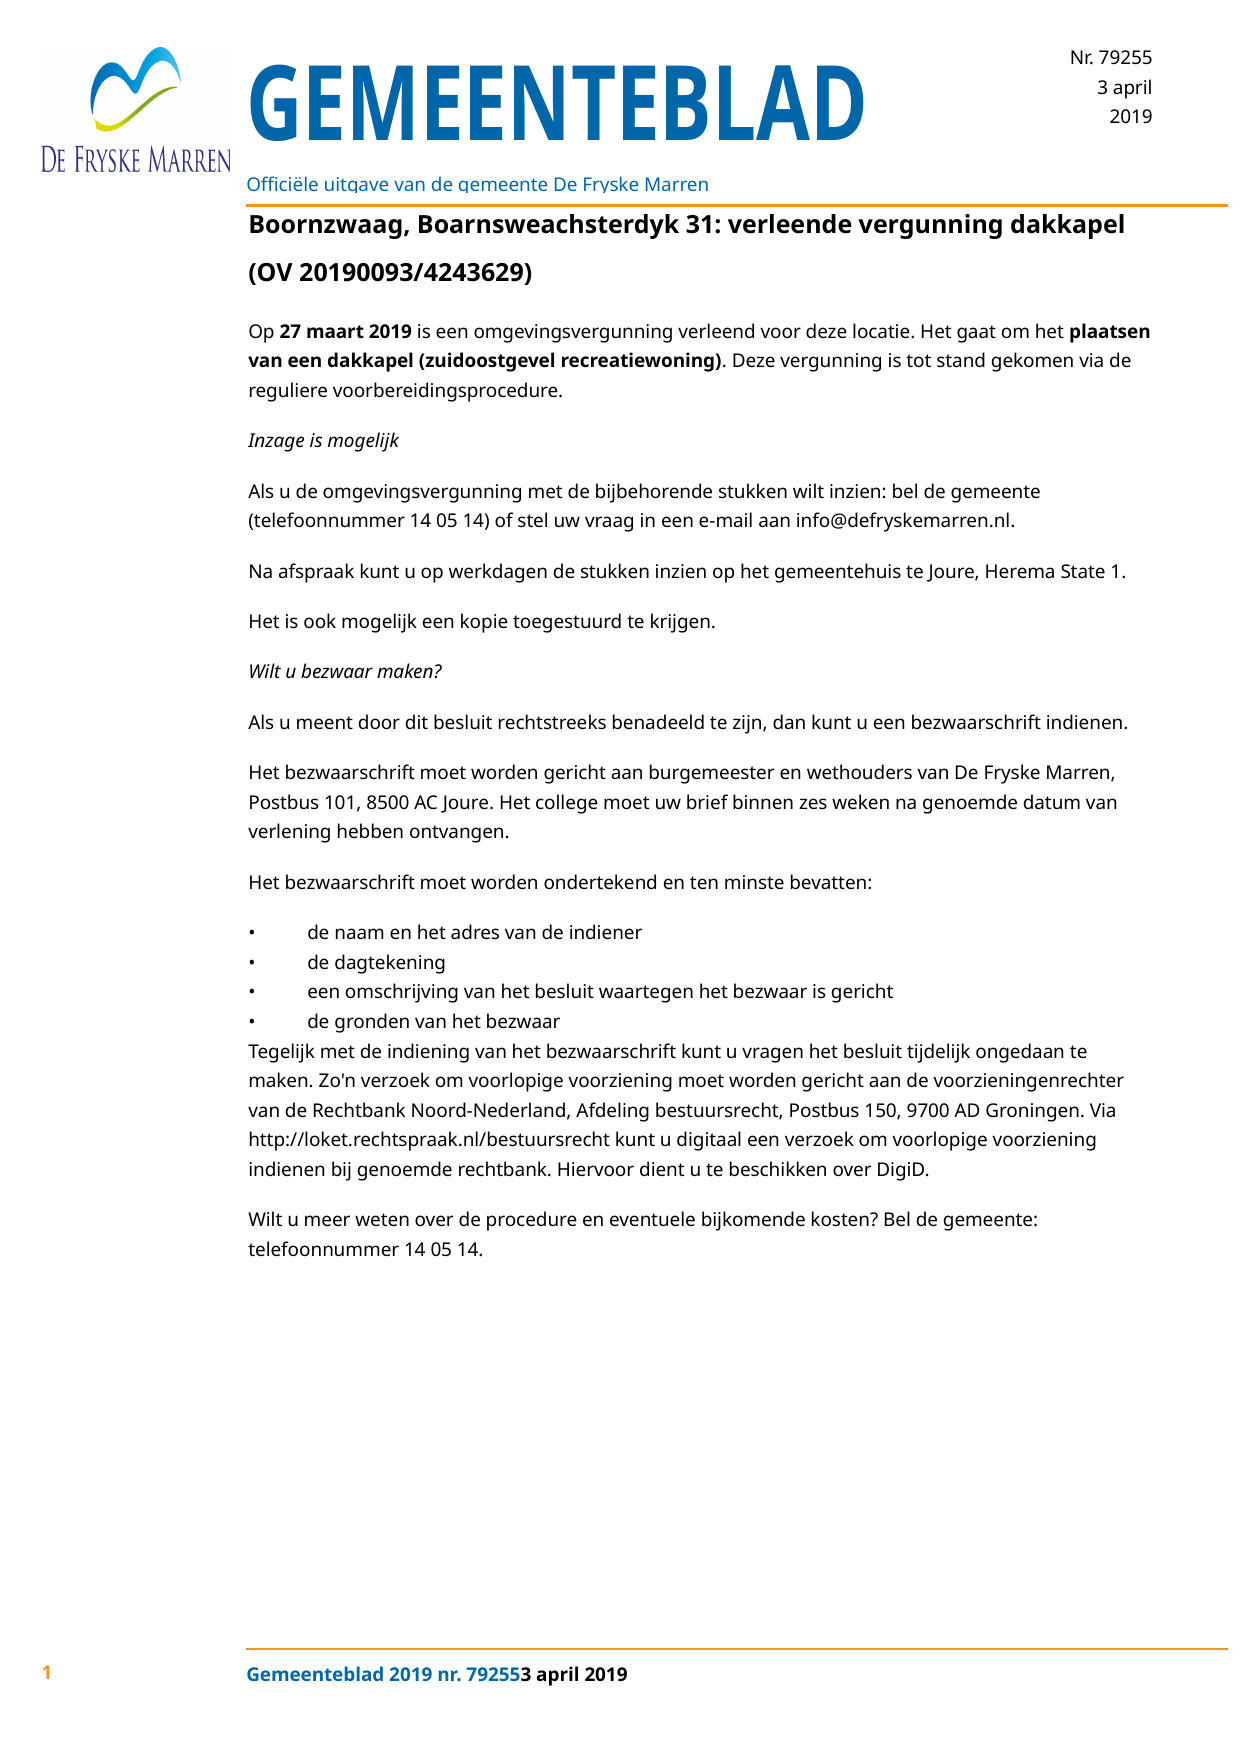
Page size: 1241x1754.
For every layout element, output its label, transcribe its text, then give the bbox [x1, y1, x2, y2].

text Het bezwaarschrift moet worden ondertekend en ten minste bevatten: [248, 869, 1152, 895]
picture [41, 47, 231, 172]
list een omschrijving van het besluit waartegen het bezwaar is gericht [248, 979, 1152, 1004]
list de gronden van het bezwaar [248, 1008, 1152, 1034]
text Wilt u bezwaar maken? [248, 659, 1152, 684]
text Het bezwaarschrift moet worden gericht aan burgemeester en wethouders van De Fryske Marren, Postbus 101, 8500 AC Joure. Het college moet uw brief binnen zes weken na genoemde datum van verlening hebben ontvangen. [248, 759, 1152, 844]
list de naam en het adres van de indiener [248, 919, 1152, 945]
text Op 27 maart 2019 is een omgevingsvergunning verleend voor deze locatie. Het gaat om het plaatsen van een dakkapel (zuidoostgevel recreatiewoning). Deze vergunning is tot stand gekomen via de reguliere voorbereidingsprocedure. [248, 318, 1152, 403]
text Tegelijk met de indiening van het bezwaarschrift kunt u vragen het besluit tijdelijk ongedaan te maken. Zo'n verzoek om voorlopige voorziening moet worden gericht aan de voorzieningenrechter van de Rechtbank Noord-Nederland, Afdeling bestuursrecht, Postbus 150, 9700 AD Groningen. Via http://loket.rechtspraak.nl/bestuursrecht kunt u digitaal een verzoek om voorlopige voorziening indienen bij genoemde rechtbank. Hiervoor dient u te beschikken over DigiD. [248, 1038, 1152, 1182]
text Als u meent door dit besluit rechtstreeks benadeeld te zijn, dan kunt u een bezwaarschrift indienen. [248, 709, 1152, 735]
list de dagtekening [248, 949, 1152, 975]
text Het is ook mogelijk een kopie toegestuurd te krijgen. [248, 608, 1152, 634]
text Wilt u meer weten over de procedure en eventuele bijkomende kosten? Bel de gemeente: telefoonnummer 14 05 14. [248, 1207, 1152, 1262]
text Boornzwaag, Boarnsweachsterdyk 31: verleende vergunning dakkapel (OV 20190093/4243629) [248, 207, 1152, 288]
text Na afspraak kunt u op werkdagen de stukken inzien op het gemeentehuis te Joure, Herema State 1. [248, 558, 1152, 584]
text Inzage is mogelijk [248, 427, 1152, 453]
text Als u de omgevingsvergunning met de bijbehorende stukken wilt inzien: bel de gemeente (telefoonnummer 14 05 14) of stel uw vraag in een e-mail aan info@defryskemarren.nl. [248, 478, 1152, 533]
